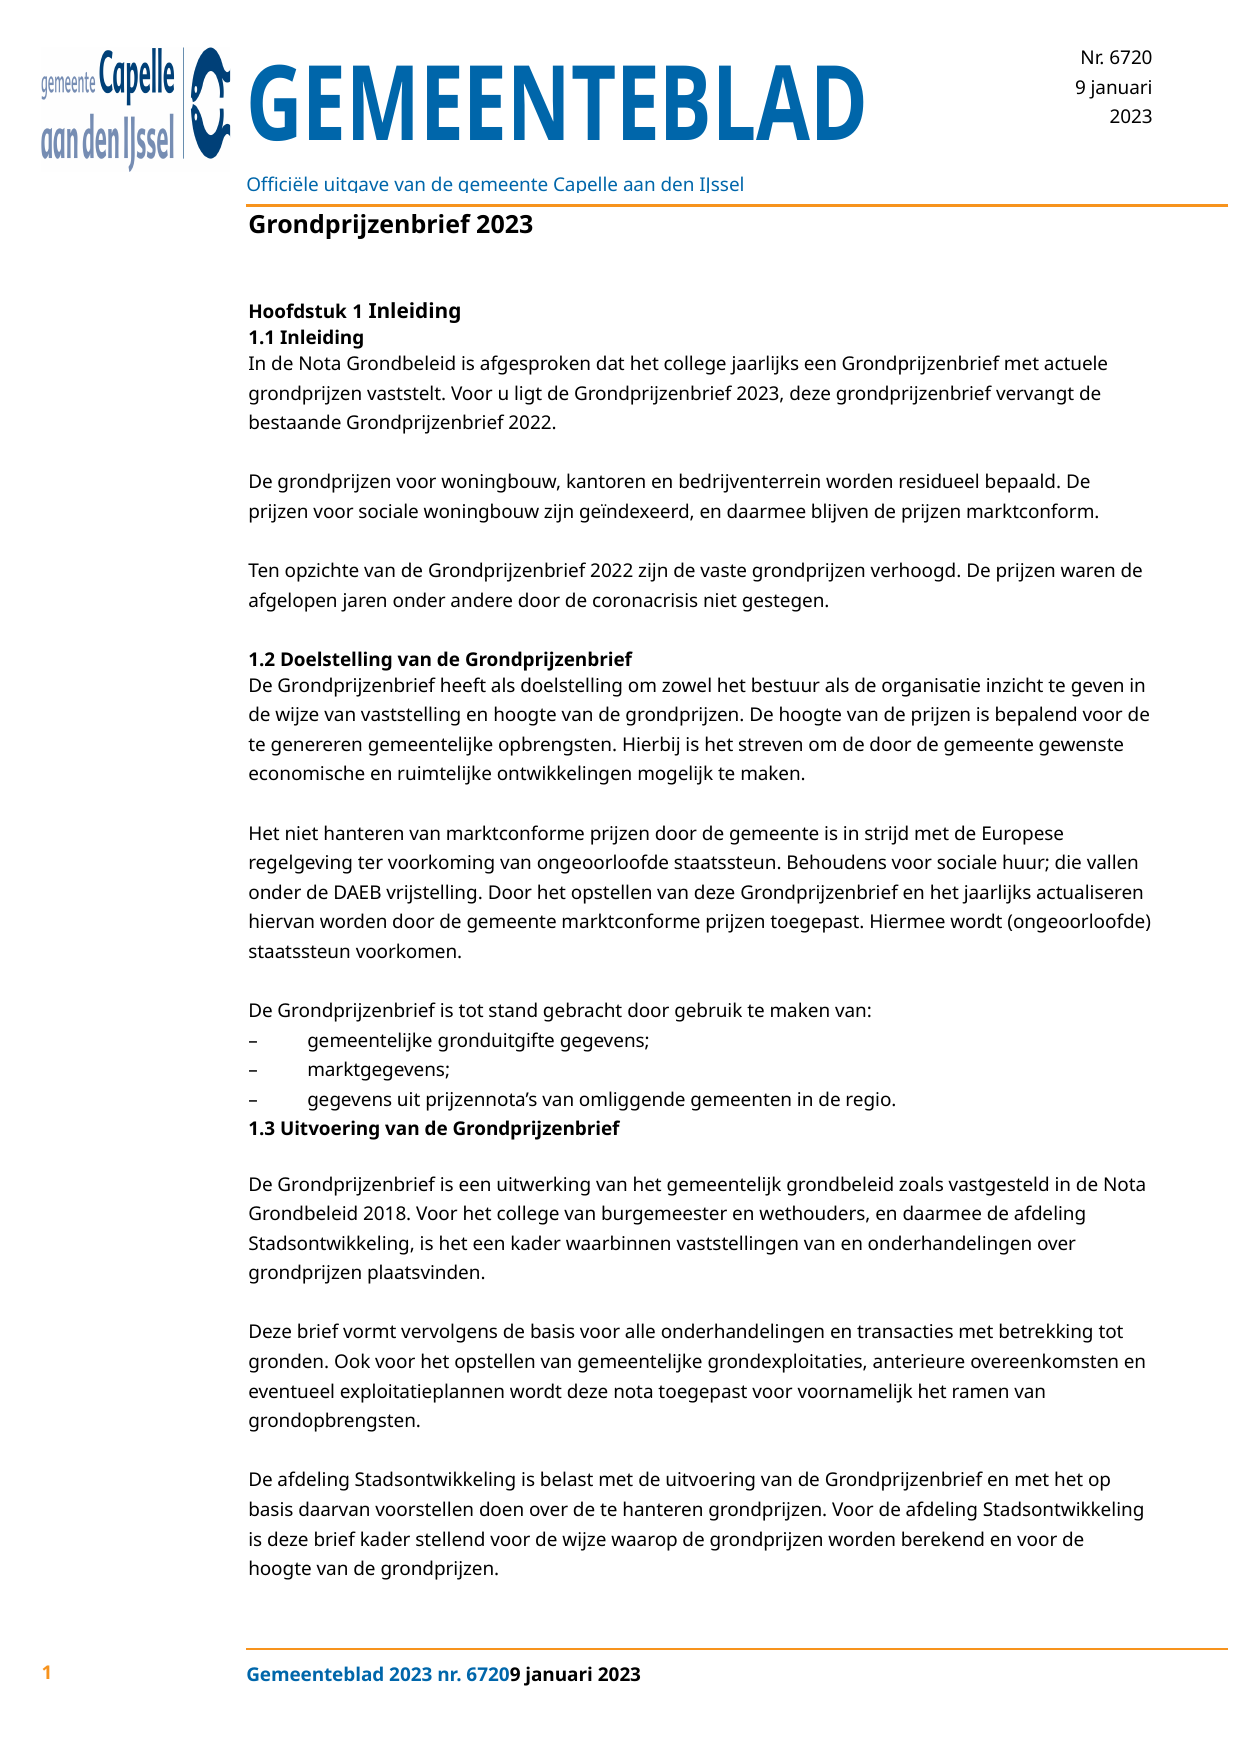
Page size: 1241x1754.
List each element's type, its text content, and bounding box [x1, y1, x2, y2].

text Deze brief vormt vervolgens de basis voor alle onderhandelingen en transacties met betrekking tot gronden. Ook voor het opstellen van gemeentelijke grondexploitaties, anterieure overeenkomsten en eventueel exploitatieplannen wordt deze nota toegepast voor voornamelijk het ramen van grondopbrengsten. [248, 1319, 1152, 1433]
text De grondprijzen voor woningbouw, kantoren en bedrijventerrein worden residueel bepaald. De prijzen voor sociale woningbouw zijn geïndexeerd, en daarmee blijven de prijzen marktconform. [248, 468, 1152, 524]
text Het niet hanteren van marktconforme prijzen door de gemeente is in strijd met de Europese regelgeving ter voorkoming van ongeoorloofde staatssteun. Behoudens voor sociale huur; die vallen onder de DAEB vrijstelling. Door het opstellen van deze Grondprijzenbrief en het jaarlijks actualiseren hiervan worden door de gemeente marktconforme prijzen toegepast. Hiermee wordt (ongeoorloofde) staatssteun voorkomen. [248, 820, 1152, 964]
list gegevens uit prijzennota’s van omliggende gemeenten in de regio. [248, 1086, 1152, 1112]
text 1.2 Doelstelling van de Grondprijzenbrief [248, 646, 1152, 672]
text 1.3 Uitvoering van de Grondprijzenbrief [248, 1116, 1152, 1141]
text De Grondprijzenbrief is tot stand gebracht door gebruik te maken van: [248, 997, 1152, 1023]
text Hoofdstuk 1 Inleiding [248, 296, 1152, 324]
text De Grondprijzenbrief heeft als doelstelling om zowel het bestuur als de organisatie inzicht te geven in de wijze van vaststelling en hoogte van de grondprijzen. De hoogte van de prijzen is bepalend voor de te genereren gemeentelijke opbrengsten. Hierbij is het streven om de door de gemeente gewenste economische en ruimtelijke ontwikkelingen mogelijk te maken. [248, 672, 1152, 786]
list gemeentelijke gronduitgifte gegevens; [248, 1027, 1152, 1052]
picture [41, 47, 231, 172]
text De Grondprijzenbrief is een uitwerking van het gemeentelijk grondbeleid zoals vastgesteld in de Nota Grondbeleid 2018. Voor het college van burgemeester en wethouders, en daarmee de afdeling Stadsontwikkeling, is het een kader waarbinnen vaststellingen van en onderhandelingen over grondprijzen plaatsvinden. [248, 1171, 1152, 1285]
text In de Nota Grondbeleid is afgesproken dat het college jaarlijks een Grondprijzenbrief met actuele grondprijzen vaststelt. Voor u ligt de Grondprijzenbrief 2023, deze grondprijzenbrief vervangt de bestaande Grondprijzenbrief 2022. [248, 350, 1152, 435]
text Ten opzichte van de Grondprijzenbrief 2022 zijn de vaste grondprijzen verhoogd. De prijzen waren de afgelopen jaren onder andere door de coronacrisis niet gestegen. [248, 557, 1152, 613]
text Grondprijzenbrief 2023 [248, 207, 1152, 241]
list marktgegevens; [248, 1056, 1152, 1082]
text De afdeling Stadsontwikkeling is belast met de uitvoering van de Grondprijzenbrief en met het op basis daarvan voorstellen doen over de te hanteren grondprijzen. Voor de afdeling Stadsontwikkeling is deze brief kader stellend voor de wijze waarop de grondprijzen worden berekend en voor de hoogte van de grondprijzen. [248, 1467, 1152, 1581]
text 1.1 Inleiding [248, 324, 1152, 350]
